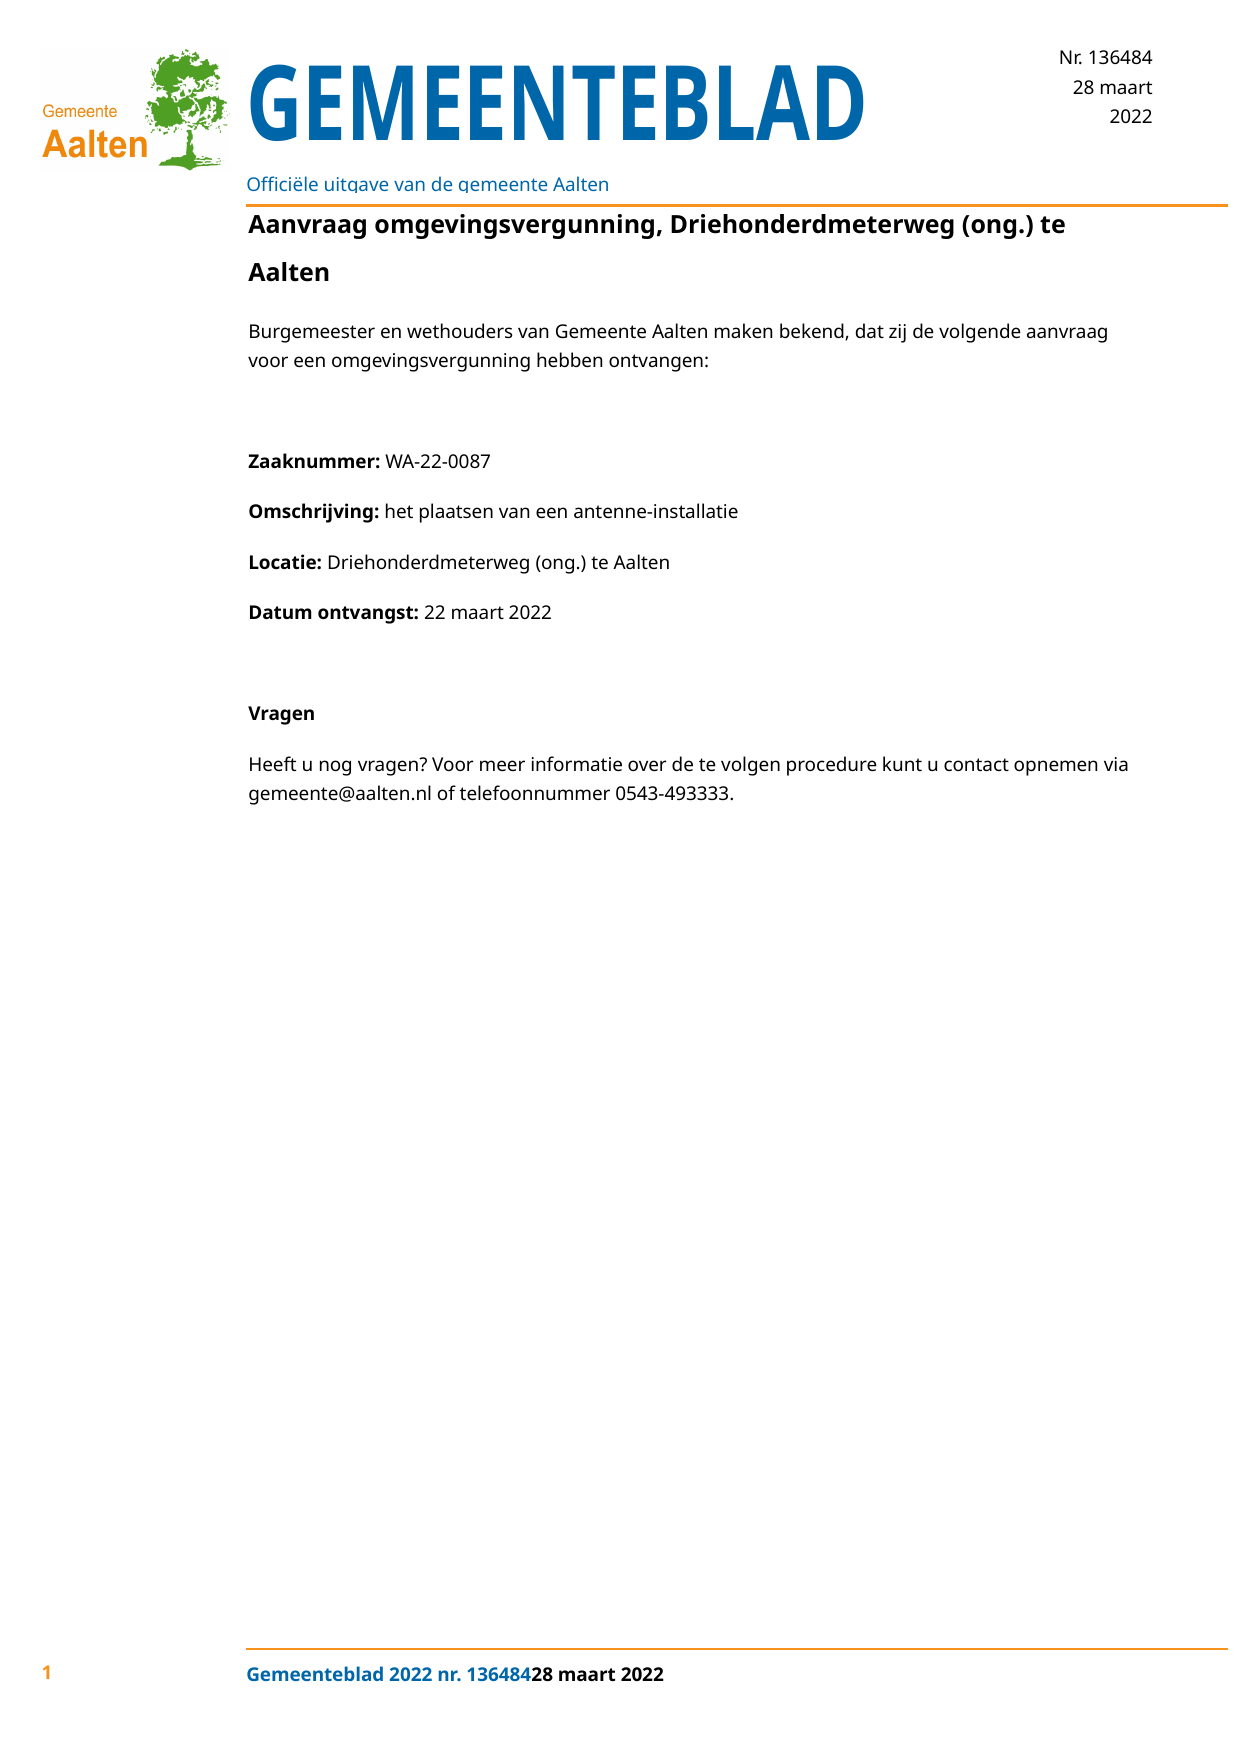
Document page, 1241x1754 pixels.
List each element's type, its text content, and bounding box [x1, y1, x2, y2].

text Locatie: Driehonderdmeterweg (ong.) te Aalten [248, 549, 1152, 575]
text Vragen [248, 700, 1152, 726]
text Aanvraag omgevingsvergunning, Driehonderdmeterweg (ong.) te Aalten [248, 207, 1152, 288]
picture [41, 47, 231, 172]
text Burgemeester en wethouders van Gemeente Aalten maken bekend, dat zij de volgende aanvraag voor een omgevingsvergunning hebben ontvangen: [248, 318, 1152, 373]
text Omschrijving: het plaatsen van een antenne-installatie [248, 499, 1152, 524]
text Heeft u nog vragen? Voor meer informatie over de te volgen procedure kunt u contact opnemen via gemeente@aalten.nl of telefoonnummer 0543-493333. [248, 751, 1152, 806]
text Datum ontvangst: 22 maart 2022 [248, 599, 1152, 625]
text Zaaknummer: WA-22-0087 [248, 448, 1152, 474]
